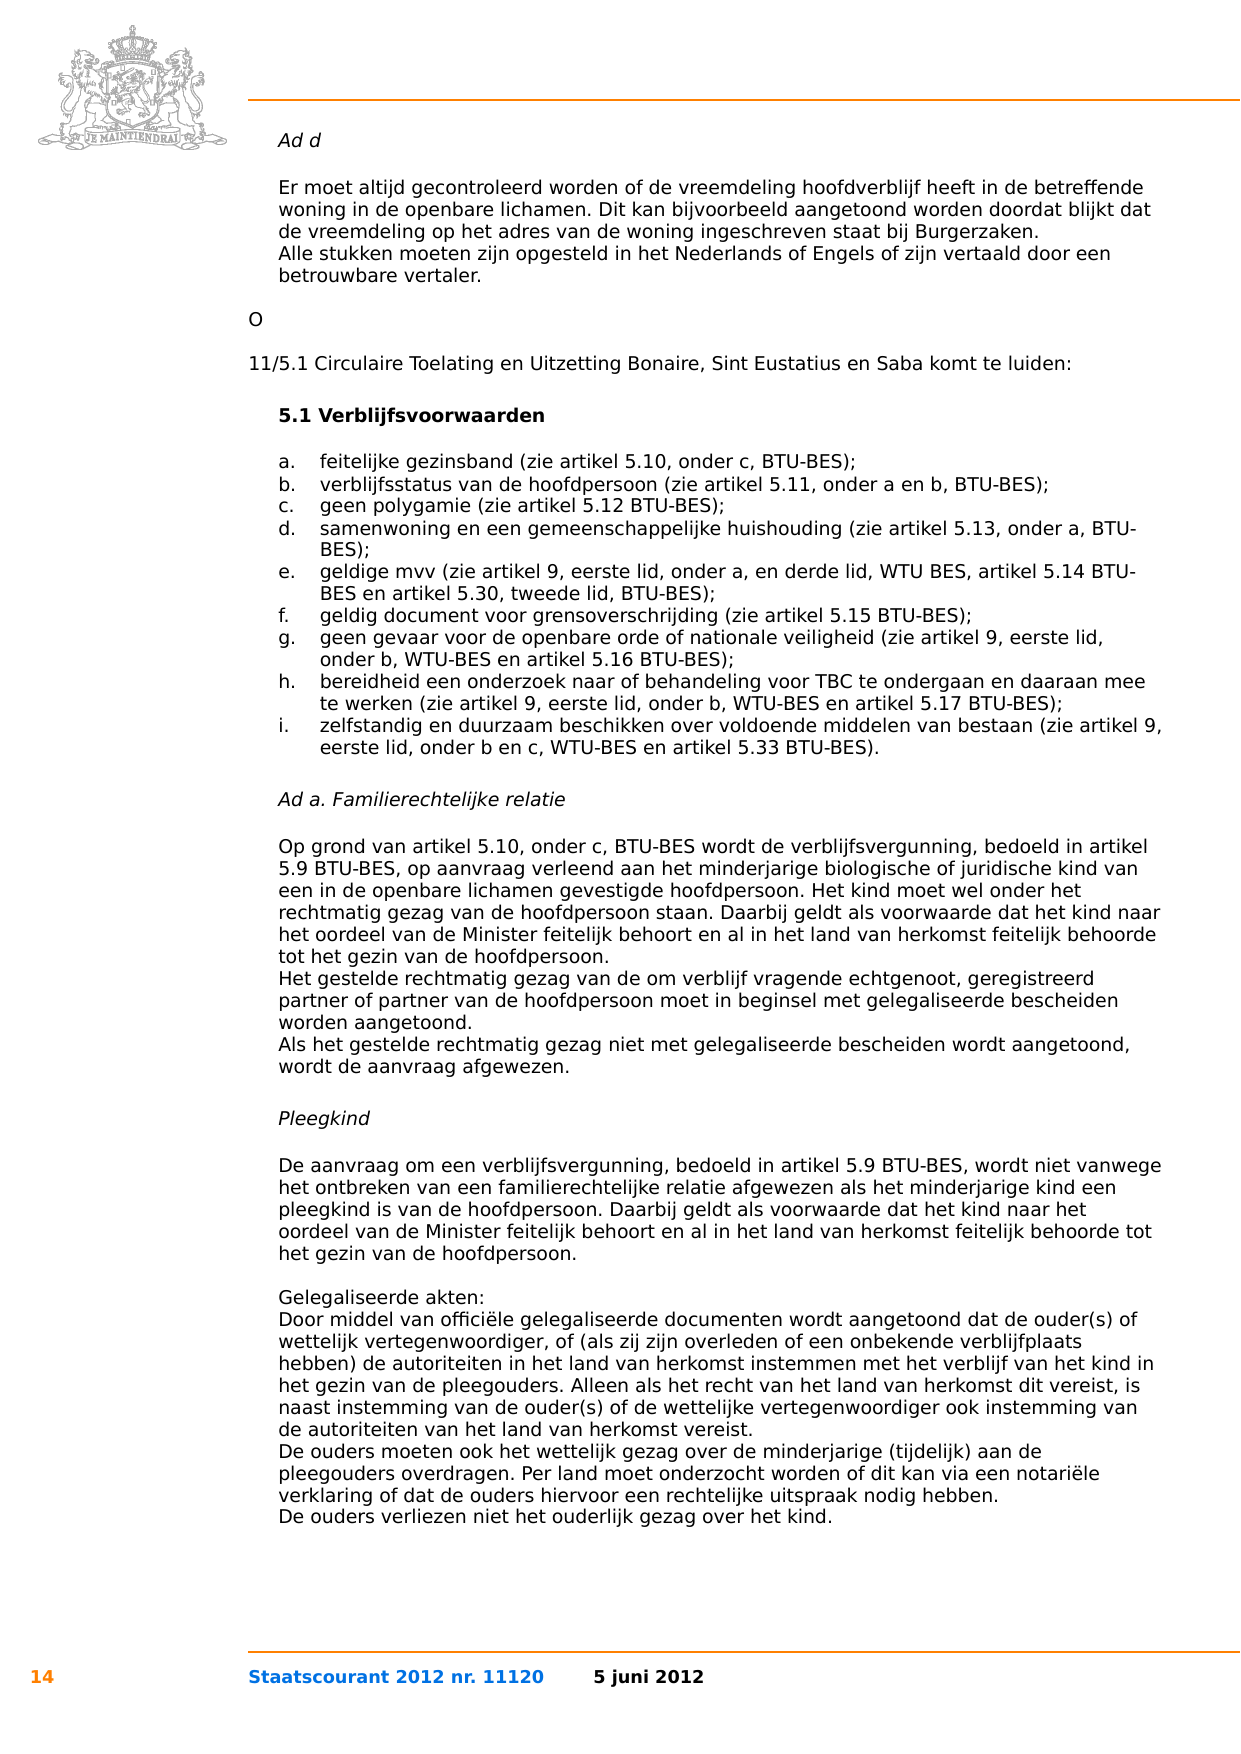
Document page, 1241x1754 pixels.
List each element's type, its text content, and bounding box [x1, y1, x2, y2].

subtitle Ad a. Familierechtelijke relatie [278, 789, 1163, 811]
text Er moet altijd gecontroleerd worden of de vreemdeling hoofdverblijf heeft in de betreffende woning in de openbare lichamen. Dit kan bijvoorbeeld aangetoond worden doordat blijkt dat de vreemdeling op het adres van de woning ingeschreven staat bij Burgerzaken. [278, 177, 1163, 243]
text De aanvraag om een verblijfsvergunning, bedoeld in artikel 5.9 BTU-BES, wordt niet vanwege het ontbreken van een familierechtelijke relatie afgewezen als het minderjarige kind een pleegkind is van de hoofdpersoon. Daarbij geldt als voorwaarde dat het kind naar het oordeel van de Minister feitelijk behoort en al in het land van herkomst feitelijk behoorde tot het gezin van de hoofdpersoon. [278, 1155, 1163, 1265]
text Op grond van artikel 5.10, onder c, BTU-BES wordt de verblijfsvergunning, bedoeld in artikel 5.9 BTU-BES, op aanvraag verleend aan het minderjarige biologische of juridische kind van een in de openbare lichamen gevestigde hoofdpersoon. Het kind moet wel onder het rechtmatig gezag van de hoofdpersoon staan. Daarbij geldt als voorwaarde dat het kind naar het oordeel van de Minister feitelijk behoort en al in het land van herkomst feitelijk behoorde tot het gezin van de hoofdpersoon. [278, 836, 1163, 968]
text g. geen gevaar voor de openbare orde of nationale veiligheid (zie artikel 9, eerste lid, onder b, WTU-BES en artikel 5.16 BTU-BES); [278, 627, 1163, 671]
picture [38, 25, 227, 150]
text i. zelfstandig en duurzaam beschikken over voldoende middelen van bestaan (zie artikel 9, eerste lid, onder b en c, WTU-BES en artikel 5.33 BTU-BES). [278, 715, 1163, 759]
subtitle Pleegkind [278, 1108, 1163, 1130]
text Het gestelde rechtmatig gezag van de om verblijf vragende echtgenoot, geregistreerd partner of partner van de hoofdpersoon moet in beginsel met gelegaliseerde bescheiden worden aangetoond. [278, 968, 1163, 1034]
text De ouders moeten ook het wettelijk gezag over de minderjarige (tijdelijk) aan de pleegouders overdragen. Per land moet onderzocht worden of dit kan via een notariële verklaring of dat de ouders hiervoor een rechtelijke uitspraak nodig hebben. [278, 1441, 1163, 1506]
subtitle Ad d [278, 130, 1163, 152]
text b. verblijfsstatus van de hoofdpersoon (zie artikel 5.11, onder a en b, BTU-BES); [278, 473, 1163, 495]
text c. geen polygamie (zie artikel 5.12 BTU-BES); [278, 495, 1163, 517]
text O [248, 309, 1163, 331]
text De ouders verliezen niet het ouderlijk gezag over het kind. [278, 1506, 1163, 1528]
text Alle stukken moeten zijn opgesteld in het Nederlands of Engels of zijn vertaald door een betrouwbare vertaler. [278, 243, 1163, 287]
text Als het gestelde rechtmatig gezag niet met gelegaliseerde bescheiden wordt aangetoond, wordt de aanvraag afgewezen. [278, 1034, 1163, 1078]
subtitle 5.1 Verblijfsvoorwaarden [278, 404, 1163, 426]
text Door middel van officiële gelegaliseerde documenten wordt aangetoond dat de ouder(s) of wettelijk vertegenwoordiger, of (als zij zijn overleden of een onbekende verblijfplaats hebben) de autoriteiten in het land van herkomst instemmen met het verblijf van het kind in het gezin van de pleegouders. Alleen als het recht van het land van herkomst dit vereist, is naast instemming van de ouder(s) of de wettelijke vertegenwoordiger ook instemming van de autoriteiten van het land van herkomst vereist. [278, 1309, 1163, 1441]
text a. feitelijke gezinsband (zie artikel 5.10, onder c, BTU-BES); [278, 451, 1163, 473]
text d. samenwoning en een gemeenschappelijke huishouding (zie artikel 5.13, onder a, BTU-BES); [278, 517, 1163, 561]
text h. bereidheid een onderzoek naar of behandeling voor TBC te ondergaan en daaraan mee te werken (zie artikel 9, eerste lid, onder b, WTU-BES en artikel 5.17 BTU-BES); [278, 671, 1163, 715]
text e. geldige mvv (zie artikel 9, eerste lid, onder a, en derde lid, WTU BES, artikel 5.14 BTU-BES en artikel 5.30, tweede lid, BTU-BES); [278, 561, 1163, 605]
text Gelegaliseerde akten: [278, 1287, 1163, 1309]
text 11/5.1 Circulaire Toelating en Uitzetting Bonaire, Sint Eustatius en Saba komt te luiden: [248, 352, 1163, 374]
text f. geldig document voor grensoverschrijding (zie artikel 5.15 BTU-BES); [278, 605, 1163, 627]
